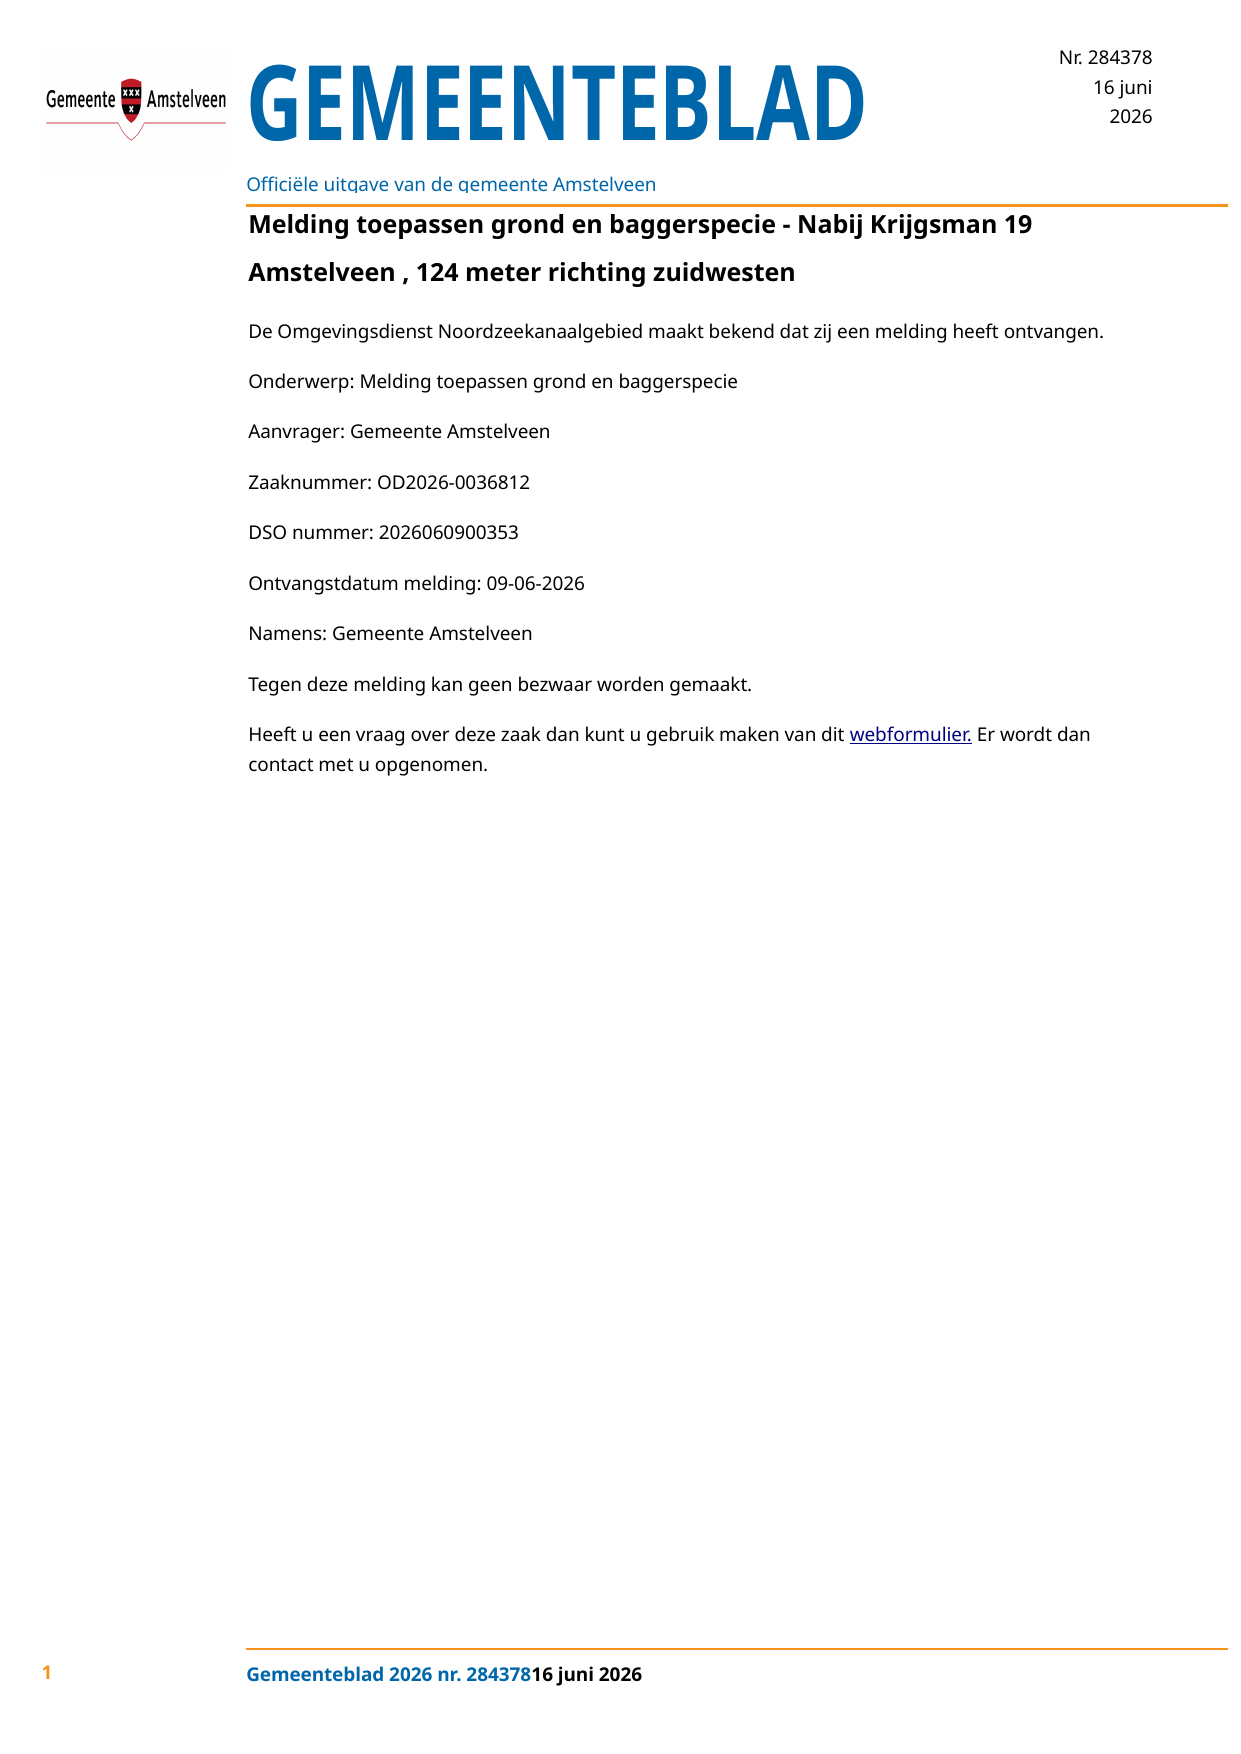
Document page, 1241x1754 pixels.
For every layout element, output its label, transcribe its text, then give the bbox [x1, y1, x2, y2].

text Zaaknummer: OD2026-0036812 [248, 469, 1152, 495]
text De Omgevingsdienst Noordzeekanaalgebied maakt bekend dat zij een melding heeft ontvangen. [248, 318, 1152, 344]
text Ontvangstdatum melding: 09-06-2026 [248, 570, 1152, 596]
text Melding toepassen grond en baggerspecie - Nabij Krijgsman 19 Amstelveen , 124 meter richting zuidwesten [248, 207, 1152, 288]
text Onderwerp: Melding toepassen grond en baggerspecie [248, 368, 1152, 394]
text Heeft u een vraag over deze zaak dan kunt u gebruik maken van dit webformulier. Er wordt dan contact met u opgenomen. [248, 721, 1152, 777]
picture [41, 47, 231, 172]
text Aanvrager: Gemeente Amstelveen [248, 419, 1152, 444]
text DSO nummer: 2026060900353 [248, 519, 1152, 545]
text Namens: Gemeente Amstelveen [248, 620, 1152, 646]
text Tegen deze melding kan geen bezwaar worden gemaakt. [248, 671, 1152, 697]
